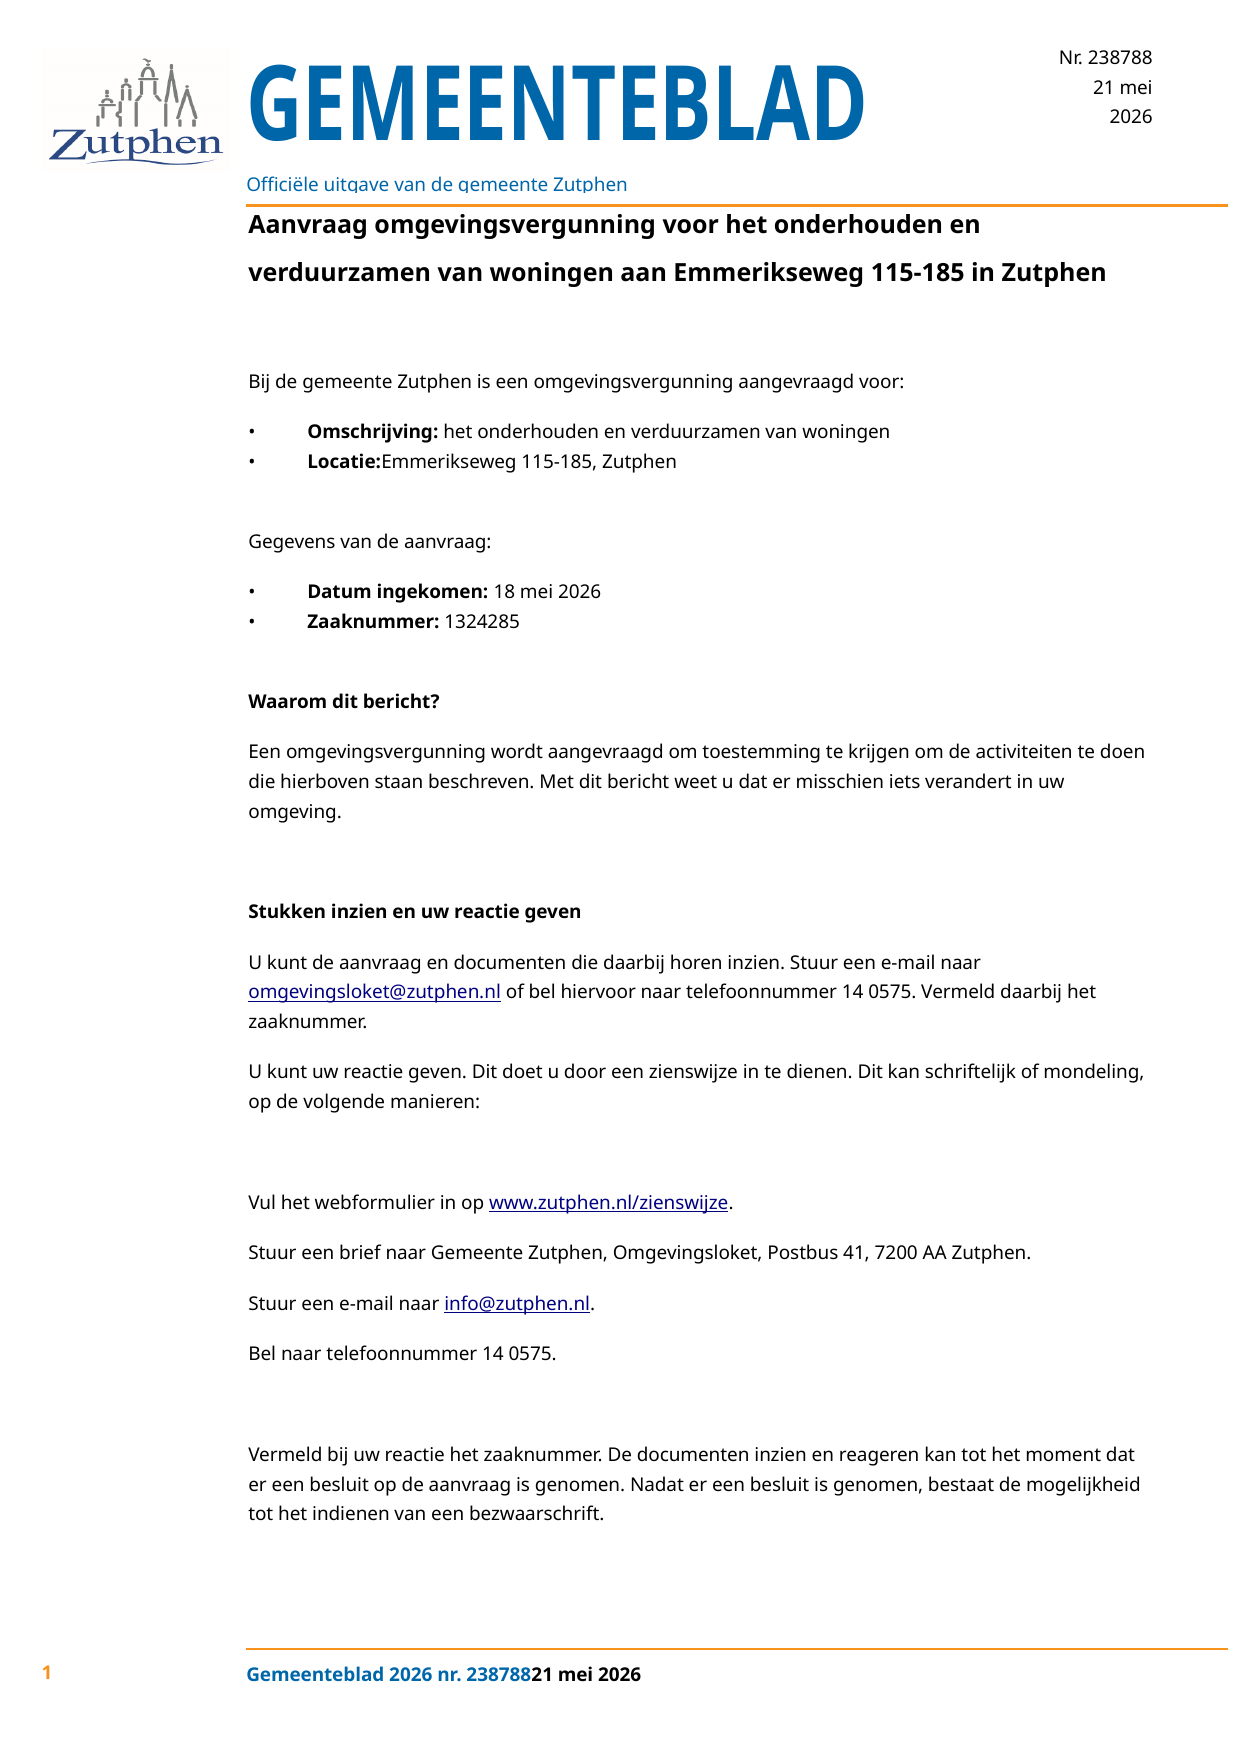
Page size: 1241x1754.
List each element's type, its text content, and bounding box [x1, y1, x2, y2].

text Stuur een e-mail naar info@zutphen.nl. [248, 1290, 1152, 1316]
text Aanvraag omgevingsvergunning voor het onderhouden en verduurzamen van woningen aan Emmerikseweg 115-185 in Zutphen [248, 207, 1152, 288]
text Bel naar telefoonnummer 14 0575. [248, 1340, 1152, 1366]
list Datum ingekomen: 18 mei 2026 [248, 579, 1152, 604]
text Vermeld bij uw reactie het zaaknummer. De documenten inzien en reageren kan tot het moment dat er een besluit op de aanvraag is genomen. Nadat er een besluit is genomen, bestaat de mogelijkheid tot het indienen van een bezwaarschrift. [248, 1441, 1152, 1526]
text Een omgevingsvergunning wordt aangevraagd om toestemming te krijgen om de activiteiten te doen die hierboven staan beschreven. Met dit bericht weet u dat er misschien iets verandert in uw omgeving. [248, 739, 1152, 824]
text U kunt de aanvraag en documenten die daarbij horen inzien. Stuur een e-mail naar omgevingsloket@zutphen.nl of bel hiervoor naar telefoonnummer 14 0575. Vermeld daarbij het zaaknummer. [248, 949, 1152, 1034]
text Vul het webformulier in op www.zutphen.nl/zienswijze. [248, 1189, 1152, 1215]
text Stuur een brief naar Gemeente Zutphen, Omgevingsloket, Postbus 41, 7200 AA Zutphen. [248, 1239, 1152, 1265]
text Stukken inzien en uw reactie geven [248, 899, 1152, 924]
text Gegevens van de aanvraag: [248, 528, 1152, 554]
list Locatie:Emmerikseweg 115-185, Zutphen [248, 448, 1152, 474]
text U kunt uw reactie geven. Dit doet u door een zienswijze in te dienen. Dit kan schriftelijk of mondeling, op de volgende manieren: [248, 1059, 1152, 1114]
list Zaaknummer: 1324285 [248, 608, 1152, 634]
picture [41, 47, 231, 172]
list Omschrijving: het onderhouden en verduurzamen van woningen [248, 419, 1152, 444]
text Waarom dit bericht? [248, 688, 1152, 714]
text Bij de gemeente Zutphen is een omgevingsvergunning aangevraagd voor: [248, 368, 1152, 394]
